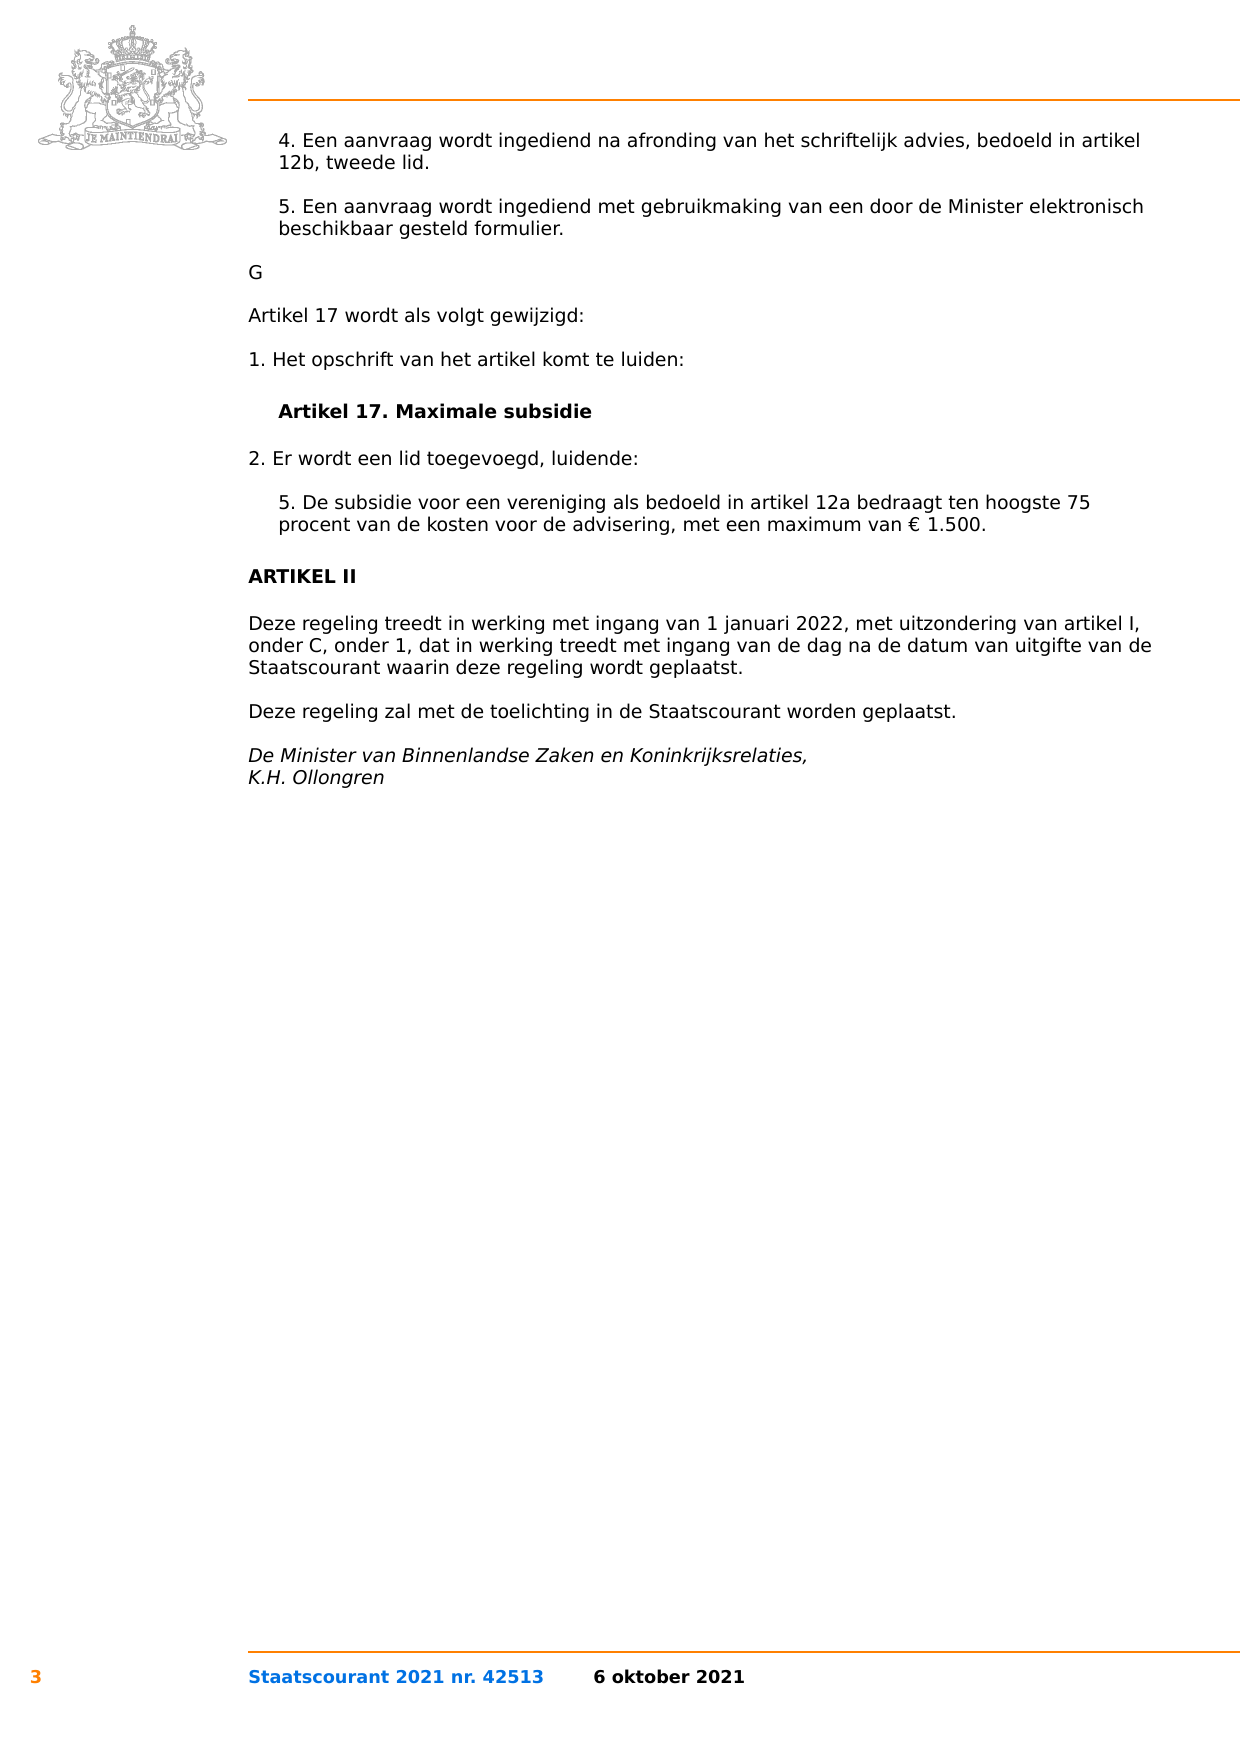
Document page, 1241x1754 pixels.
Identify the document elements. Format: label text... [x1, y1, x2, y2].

text 2. Er wordt een lid toegevoegd, luidende: [248, 448, 1163, 470]
text 5. De subsidie voor een vereniging als bedoeld in artikel 12a bedraagt ten hoogste 75 procent van de kosten voor de advisering, met een maximum van € 1.500. [278, 492, 1163, 536]
picture [38, 25, 227, 150]
subtitle Artikel 17. Maximale subsidie [278, 401, 1163, 423]
text De Minister van Binnenlandse Zaken en Koninkrijksrelaties, K.H. Ollongren [248, 745, 1163, 789]
text Artikel 17 wordt als volgt gewijzigd: [248, 305, 1163, 327]
text 5. Een aanvraag wordt ingediend met gebruikmaking van een door de Minister elektronisch beschikbaar gesteld formulier. [278, 196, 1163, 240]
text 1. Het opschrift van het artikel komt te luiden: [248, 349, 1163, 371]
text Deze regeling zal met de toelichting in de Staatscourant worden geplaatst. [248, 701, 1163, 723]
subtitle ARTIKEL II [248, 566, 1163, 588]
text G [248, 262, 1163, 283]
text 4. Een aanvraag wordt ingediend na afronding van het schriftelijk advies, bedoeld in artikel 12b, tweede lid. [278, 130, 1163, 174]
text Deze regeling treedt in werking met ingang van 1 januari 2022, met uitzondering van artikel I, onder C, onder 1, dat in werking treedt met ingang van de dag na de datum van uitgifte van de Staatscourant waarin deze regeling wordt geplaatst. [248, 613, 1163, 679]
